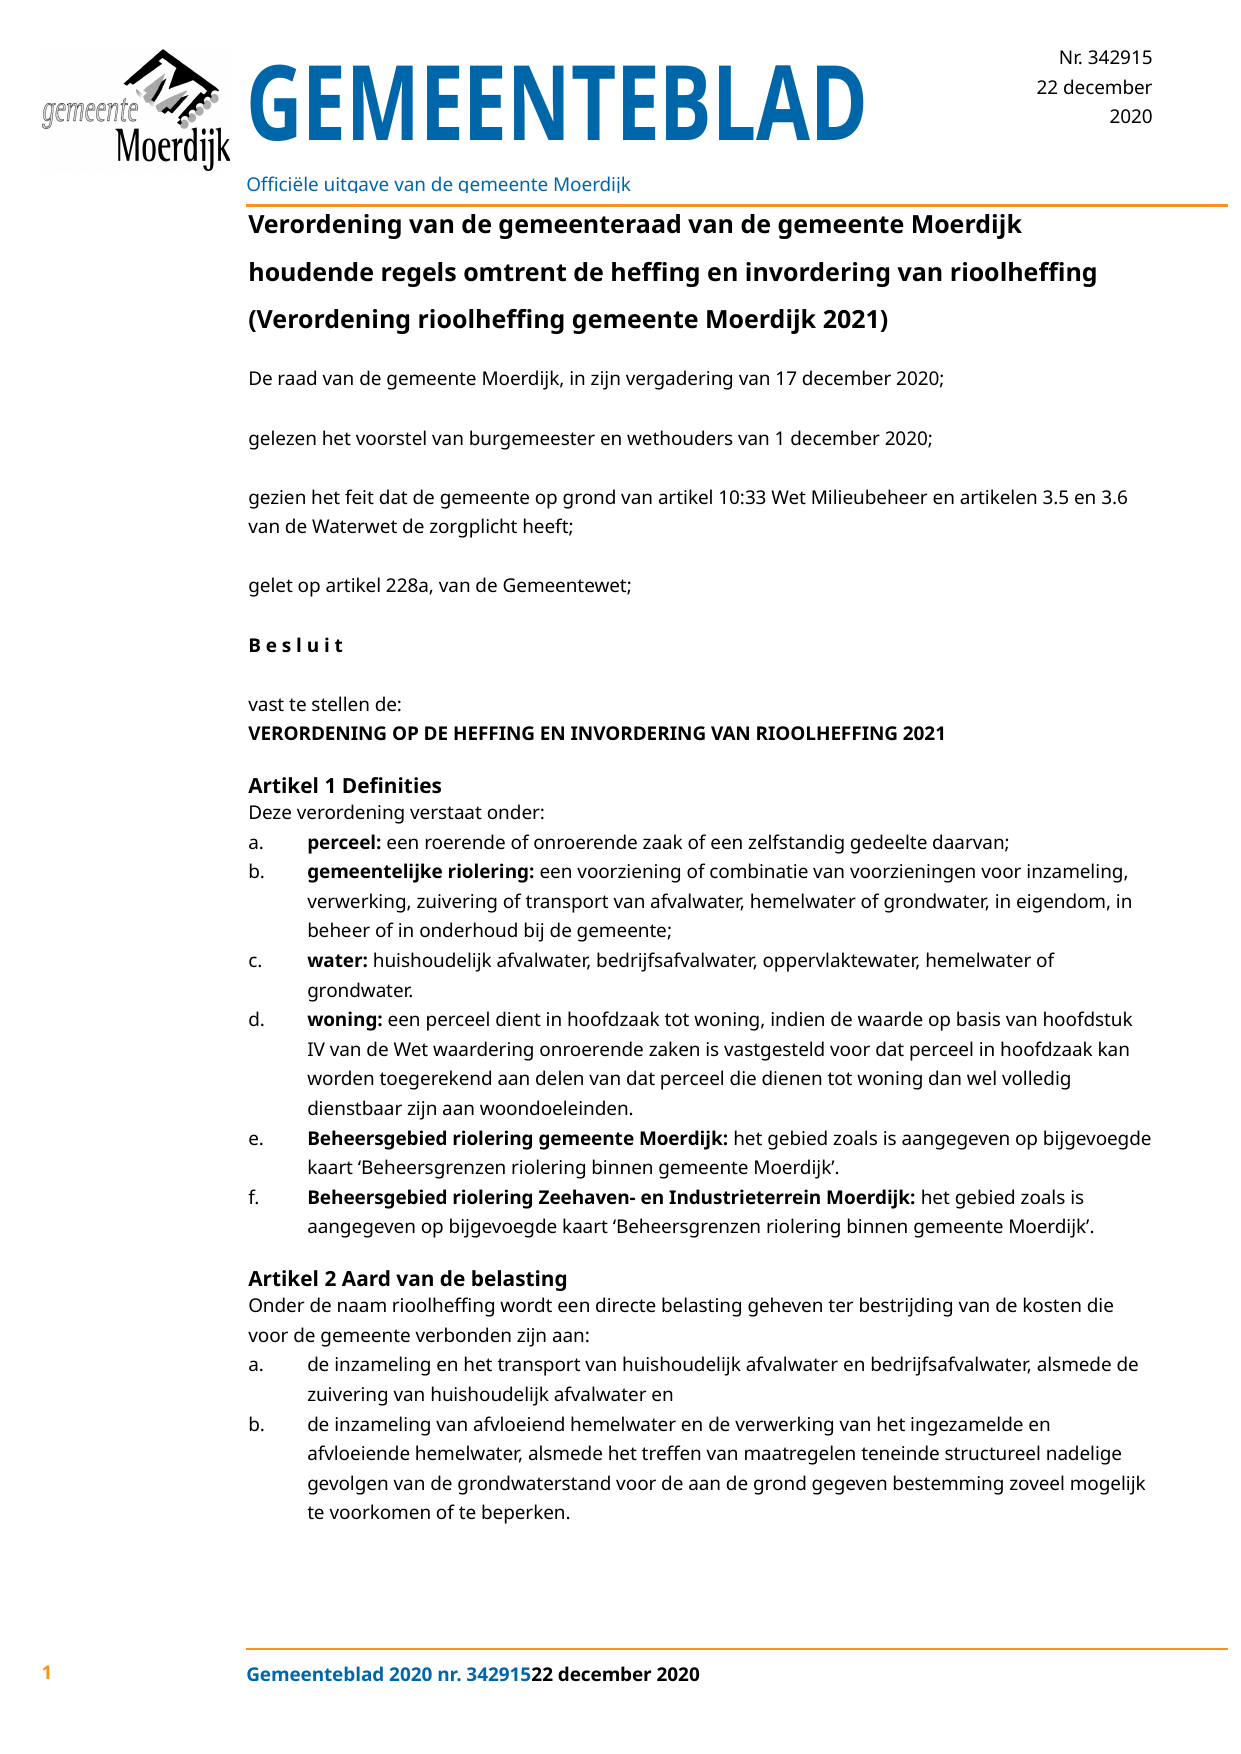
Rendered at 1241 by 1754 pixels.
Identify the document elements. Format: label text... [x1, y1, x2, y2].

list perceel: een roerende of onroerende zaak of een zelfstandig gedeelte daarvan; [248, 829, 1152, 855]
text gezien het feit dat de gemeente op grond van artikel 10:33 Wet Milieubeheer en artikelen 3.5 en 3.6 van de Waterwet de zorgplicht heeft; [248, 484, 1152, 539]
text B e s l u i t [248, 632, 1152, 657]
list de inzameling en het transport van huishoudelijk afvalwater en bedrijfsafvalwater, alsmede de zuivering van huishoudelijk afvalwater en [248, 1352, 1152, 1407]
text Onder de naam rioolheffing wordt een directe belasting geheven ter bestrijding van de kosten die voor de gemeente verbonden zijn aan: [248, 1292, 1152, 1348]
text Artikel 1 Definities [248, 771, 1152, 799]
text gelezen het voorstel van burgemeester en wethouders van 1 december 2020; [248, 425, 1152, 450]
text Artikel 2 Aard van de belasting [248, 1264, 1152, 1292]
picture [41, 47, 231, 172]
list water: huishoudelijk afvalwater, bedrijfsafvalwater, oppervlaktewater, hemelwater of grondwater. [248, 947, 1152, 1003]
text Deze verordening verstaat onder: [248, 799, 1152, 825]
text VERORDENING OP DE HEFFING EN INVORDERING VAN RIOOLHEFFING 2021 [248, 721, 1152, 746]
list de inzameling van afvloeiend hemelwater en de verwerking van het ingezamelde en afvloeiende hemelwater, alsmede het treffen van maatregelen teneinde structureel nadelige gevolgen van de grondwaterstand voor de aan de grond gegeven bestemming zoveel mogelijk te voorkomen of te beperken. [248, 1411, 1152, 1525]
list woning: een perceel dient in hoofdzaak tot woning, indien de waarde op basis van hoofdstuk IV van de Wet waardering onroerende zaken is vastgesteld voor dat perceel in hoofdzaak kan worden toegerekend aan delen van dat perceel die dienen tot woning dan wel volledig dienstbaar zijn aan woondoeleinden. [248, 1006, 1152, 1121]
text gelet op artikel 228a, van de Gemeentewet; [248, 573, 1152, 598]
list gemeentelijke riolering: een voorziening of combinatie van voorzieningen voor inzameling, verwerking, zuivering of transport van afvalwater, hemelwater of grondwater, in eigendom, in beheer of in onderhoud bij de gemeente; [248, 858, 1152, 943]
list Beheersgebied riolering Zeehaven- en Industrieterrein Moerdijk: het gebied zoals is aangegeven op bijgevoegde kaart ‘Beheersgrenzen riolering binnen gemeente Moerdijk’. [248, 1184, 1152, 1239]
text vast te stellen de: [248, 691, 1152, 717]
list Beheersgebied riolering gemeente Moerdijk: het gebied zoals is aangegeven op bijgevoegde kaart ‘Beheersgrenzen riolering binnen gemeente Moerdijk’. [248, 1125, 1152, 1180]
text De raad van de gemeente Moerdijk, in zijn vergadering van 17 december 2020; [248, 366, 1152, 391]
text Verordening van de gemeenteraad van de gemeente Moerdijk houdende regels omtrent de heffing en invordering van rioolheffing (Verordening rioolheffing gemeente Moerdijk 2021) [248, 207, 1152, 336]
